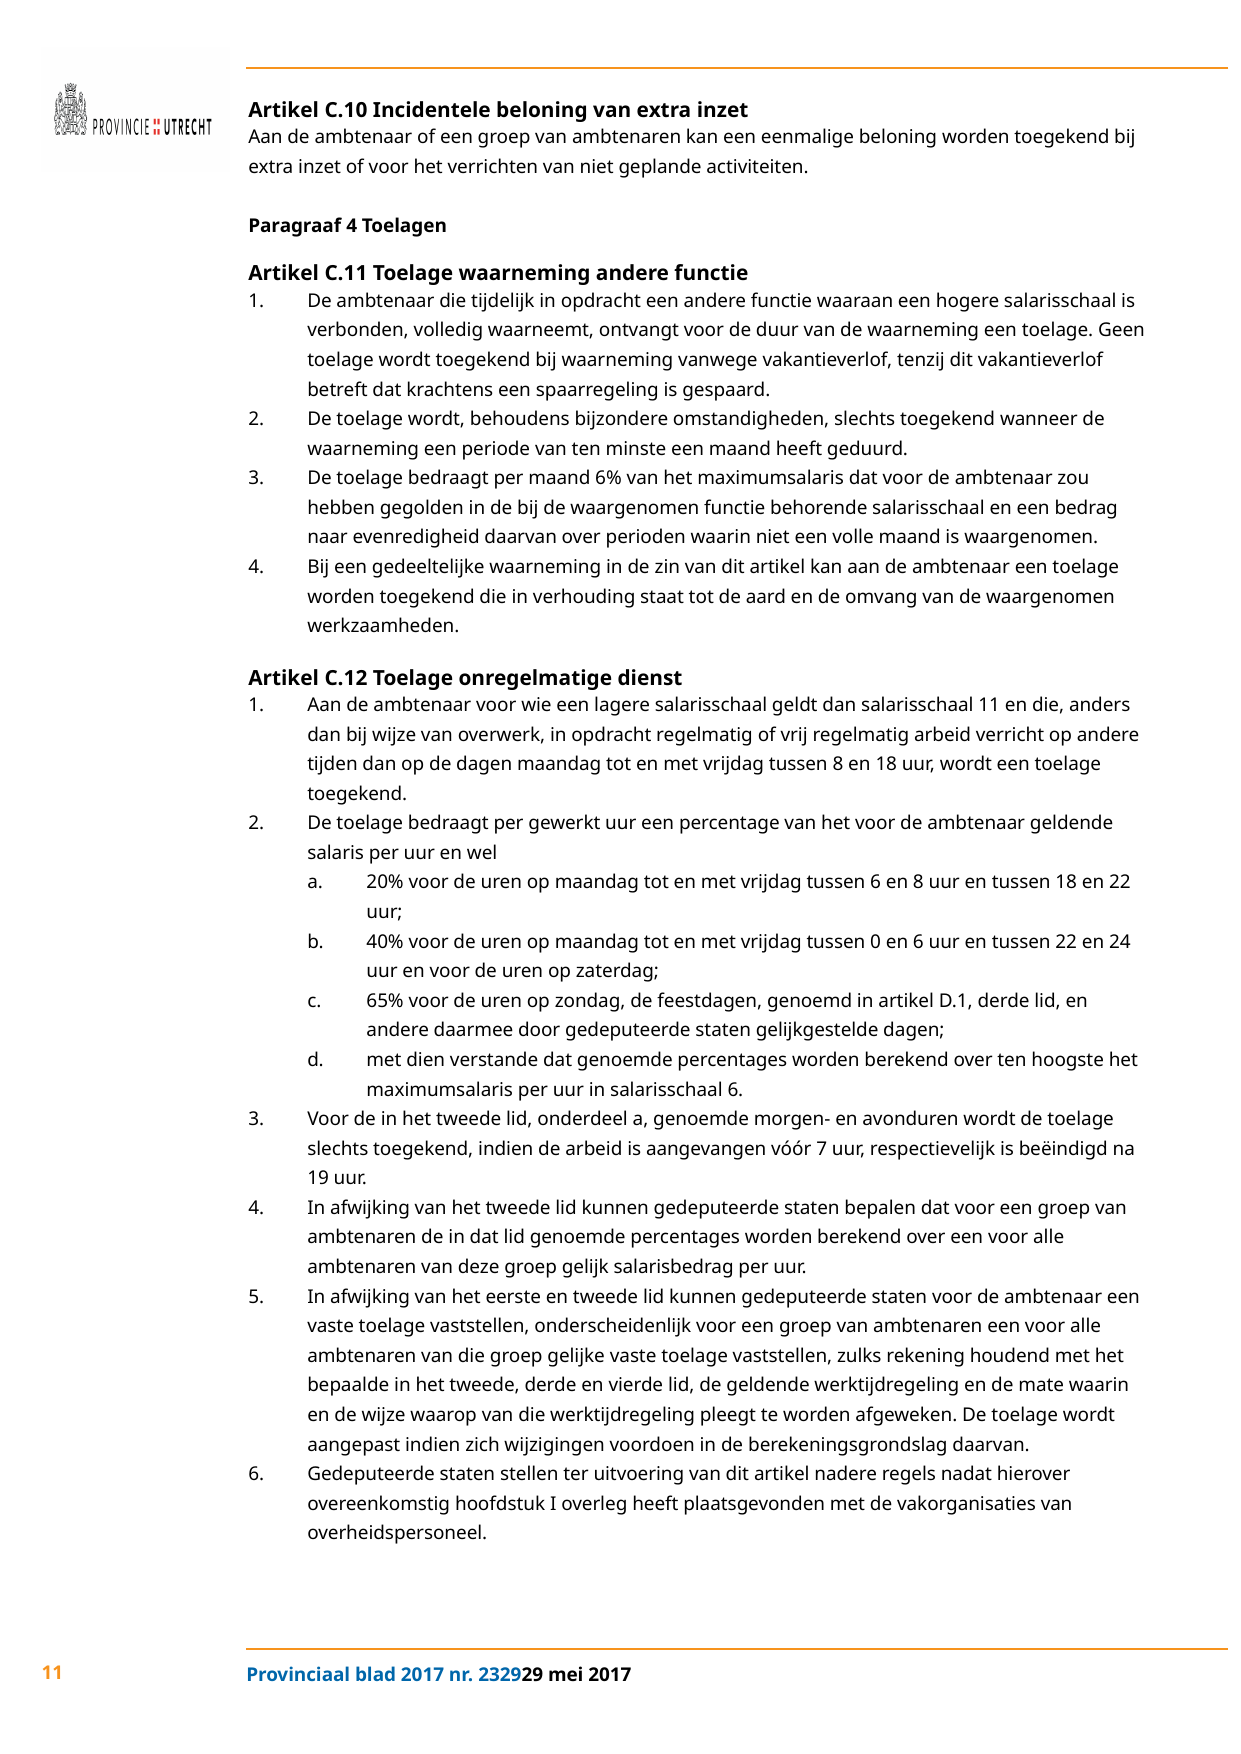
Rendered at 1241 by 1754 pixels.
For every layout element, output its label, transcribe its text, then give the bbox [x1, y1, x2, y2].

list 20% voor de uren op maandag tot en met vrijdag tussen 6 en 8 uur en tussen 18 en 22 uur; [307, 869, 1152, 924]
list Bij een gedeeltelijke waarneming in de zin van dit artikel kan aan de ambtenaar een toelage worden toegekend die in verhouding staat tot de aard en de omvang van de waargenomen werkzaamheden. [248, 553, 1152, 638]
list 65% voor de uren op zondag, de feestdagen, genoemd in artikel D.1, derde lid, en andere daarmee door gedeputeerde staten gelijkgestelde dagen; [307, 987, 1152, 1042]
list met dien verstande dat genoemde percentages worden berekend over ten hoogste het maximumsalaris per uur in salarisschaal 6. [307, 1046, 1152, 1102]
text Artikel C.12 Toelage onregelmatige dienst [248, 663, 1152, 691]
list Voor de in het tweede lid, onderdeel a, genoemde morgen- en avonduren wordt de toelage slechts toegekend, indien de arbeid is aangevangen vóór 7 uur, respectievelijk is beëindigd na 19 uur. [248, 1105, 1152, 1190]
list De toelage bedraagt per maand 6% van het maximumsalaris dat voor de ambtenaar zou hebben gegolden in de bij de waargenomen functie behorende salarisschaal en een bedrag naar evenredigheid daarvan over perioden waarin niet een volle maand is waargenomen. [248, 464, 1152, 549]
text Artikel C.10 Incidentele beloning van extra inzet [248, 95, 1152, 123]
list Gedeputeerde staten stellen ter uitvoering van dit artikel nadere regels nadat hierover overeenkomstig hoofdstuk I overleg heeft plaatsgevonden met de vakorganisaties van overheidspersoneel. [248, 1460, 1152, 1545]
list In afwijking van het eerste en tweede lid kunnen gedeputeerde staten voor de ambtenaar een vaste toelage vaststellen, onderscheidenlijk voor een groep van ambtenaren een voor alle ambtenaren van die groep gelijke vaste toelage vaststellen, zulks rekening houdend met het bepaalde in het tweede, derde en vierde lid, de geldende werktijdregeling en de mate waarin en de wijze waarop van die werktijdregeling pleegt te worden afgeweken. De toelage wordt aangepast indien zich wijzigingen voordoen in de berekeningsgrondslag daarvan. [248, 1283, 1152, 1457]
list In afwijking van het tweede lid kunnen gedeputeerde staten bepalen dat voor een groep van ambtenaren de in dat lid genoemde percentages worden berekend over een voor alle ambtenaren van deze groep gelijk salarisbedrag per uur. [248, 1194, 1152, 1279]
list De ambtenaar die tijdelijk in opdracht een andere functie waaraan een hogere salarisschaal is verbonden, volledig waarneemt, ontvangt voor de duur van de waarneming een toelage. Geen toelage wordt toegekend bij waarneming vanwege vakantieverlof, tenzij dit vakantieverlof betreft dat krachtens een spaarregeling is gespaard. [248, 287, 1152, 401]
list De toelage bedraagt per gewerkt uur een percentage van het voor de ambtenaar geldende salaris per uur en wel [248, 809, 1152, 865]
text Artikel C.11 Toelage waarneming andere functie [248, 258, 1152, 287]
list De toelage wordt, behoudens bijzondere omstandigheden, slechts toegekend wanneer de waarneming een periode van ten minste een maand heeft geduurd. [248, 405, 1152, 461]
list Aan de ambtenaar voor wie een lagere salarisschaal geldt dan salarisschaal 11 en die, anders dan bij wijze van overwerk, in opdracht regelmatig of vrij regelmatig arbeid verricht op andere tijden dan op de dagen maandag tot en met vrijdag tussen 8 en 18 uur, wordt een toelage toegekend. [248, 691, 1152, 806]
text Aan de ambtenaar of een groep van ambtenaren kan een eenmalige beloning worden toegekend bij extra inzet of voor het verrichten van niet geplande activiteiten. [248, 123, 1152, 178]
text Paragraaf 4 Toelagen [248, 212, 1152, 238]
list 40% voor de uren op maandag tot en met vrijdag tussen 0 en 6 uur en tussen 22 en 24 uur en voor de uren op zaterdag; [307, 928, 1152, 983]
picture [41, 47, 231, 172]
